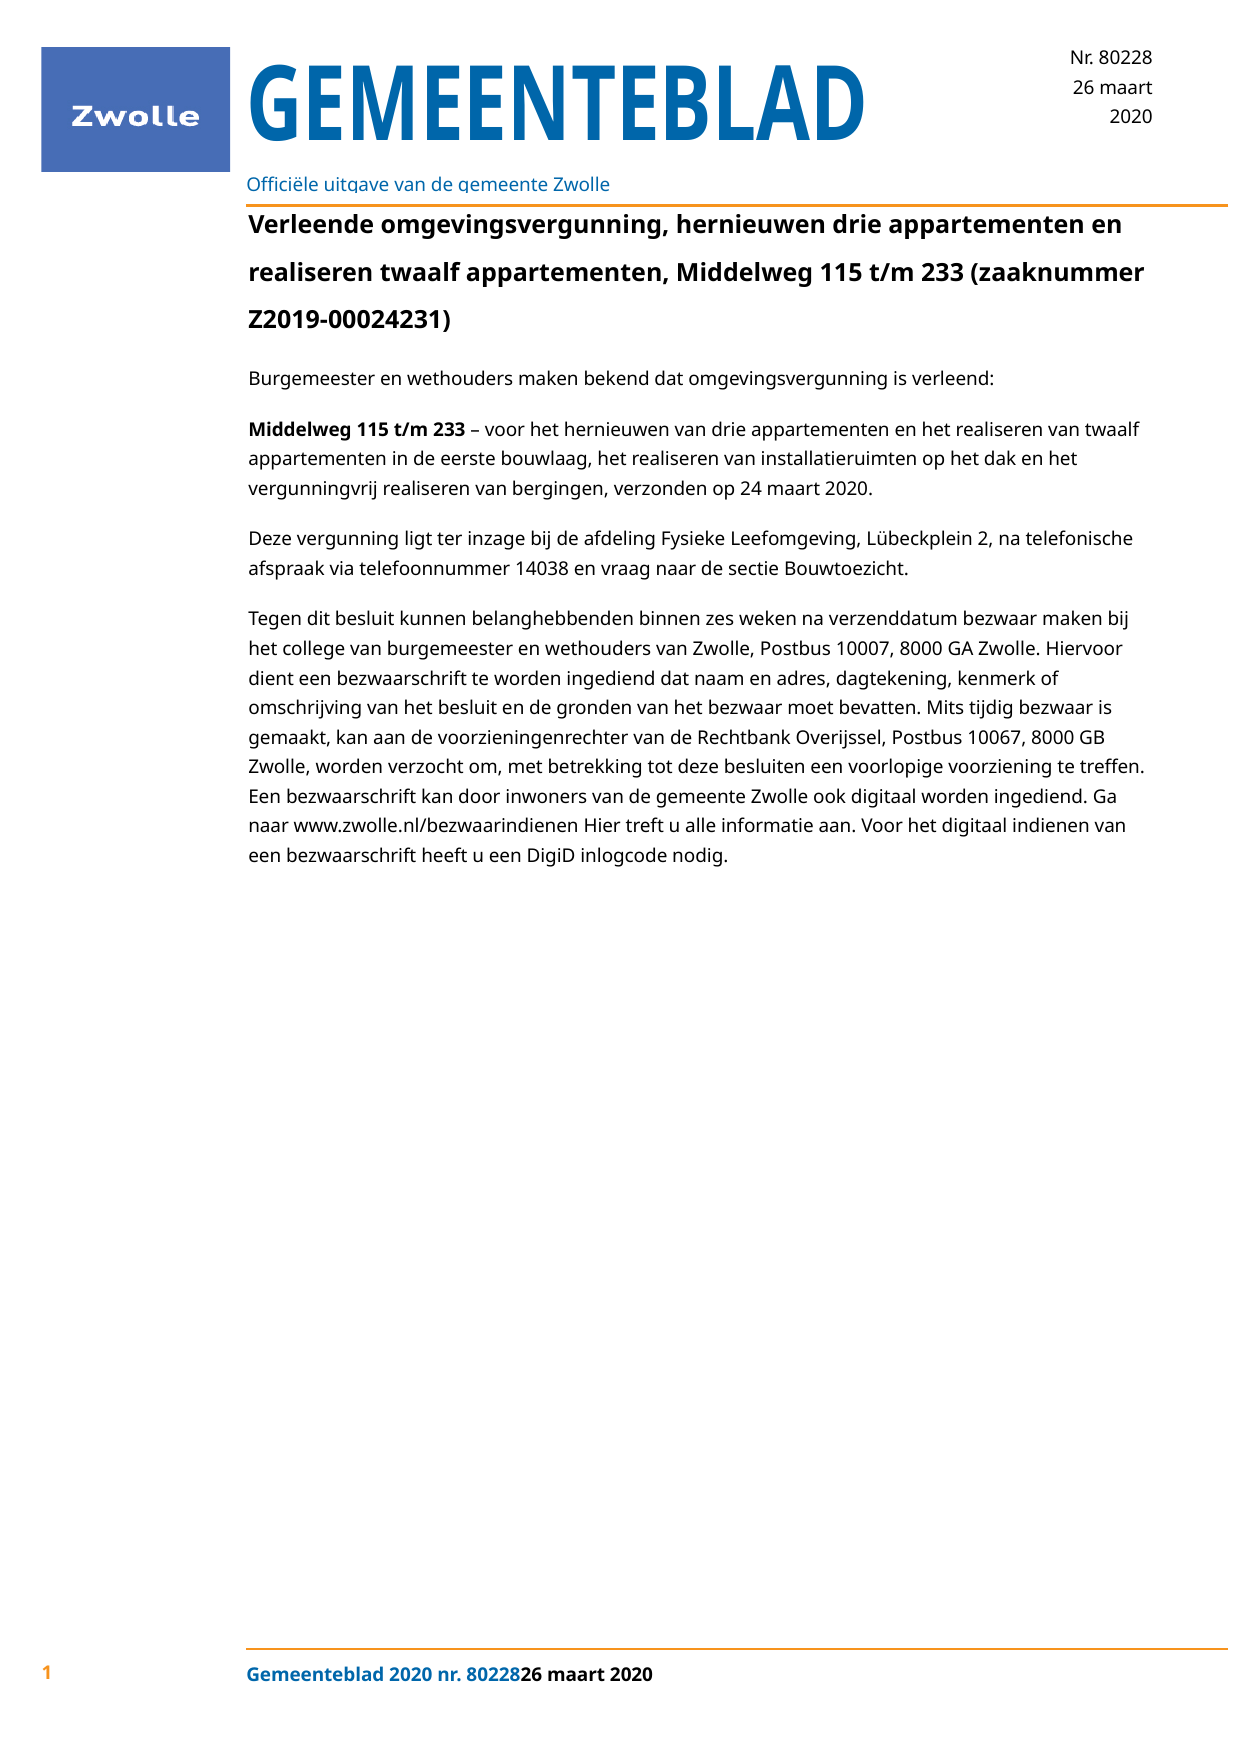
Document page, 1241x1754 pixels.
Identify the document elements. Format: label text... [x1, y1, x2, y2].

text Tegen dit besluit kunnen belanghebbenden binnen zes weken na verzenddatum bezwaar maken bij het college van burgemeester en wethouders van Zwolle, Postbus 10007, 8000 GA Zwolle. Hiervoor dient een bezwaarschrift te worden ingediend dat naam en adres, dagtekening, kenmerk of omschrijving van het besluit en de gronden van het bezwaar moet bevatten. Mits tijdig bezwaar is gemaakt, kan aan de voorzieningenrechter van de Rechtbank Overijssel, Postbus 10067, 8000 GB Zwolle, worden verzocht om, met betrekking tot deze besluiten een voorlopige voorziening te treffen. Een bezwaarschrift kan door inwoners van de gemeente Zwolle ook digitaal worden ingediend. Ga naar www.zwolle.nl/bezwaarindienen Hier treft u alle informatie aan. Voor het digitaal indienen van een bezwaarschrift heeft u een DigiD inlogcode nodig. [248, 606, 1152, 868]
text Burgemeester en wethouders maken bekend dat omgevingsvergunning is verleend: [248, 366, 1152, 391]
picture [41, 47, 231, 172]
text Deze vergunning ligt ter inzage bij de afdeling Fysieke Leefomgeving, Lübeckplein 2, na telefonische afspraak via telefoonnummer 14038 en vraag naar de sectie Bouwtoezicht. [248, 526, 1152, 581]
text Middelweg 115 t/m 233 – voor het hernieuwen van drie appartementen en het realiseren van twaalf appartementen in de eerste bouwlaag, het realiseren van installatieruimten op het dak en het vergunningvrij realiseren van bergingen, verzonden op 24 maart 2020. [248, 416, 1152, 501]
text Verleende omgevingsvergunning, hernieuwen drie appartementen en realiseren twaalf appartementen, Middelweg 115 t/m 233 (zaaknummer Z2019-00024231) [248, 207, 1152, 336]
